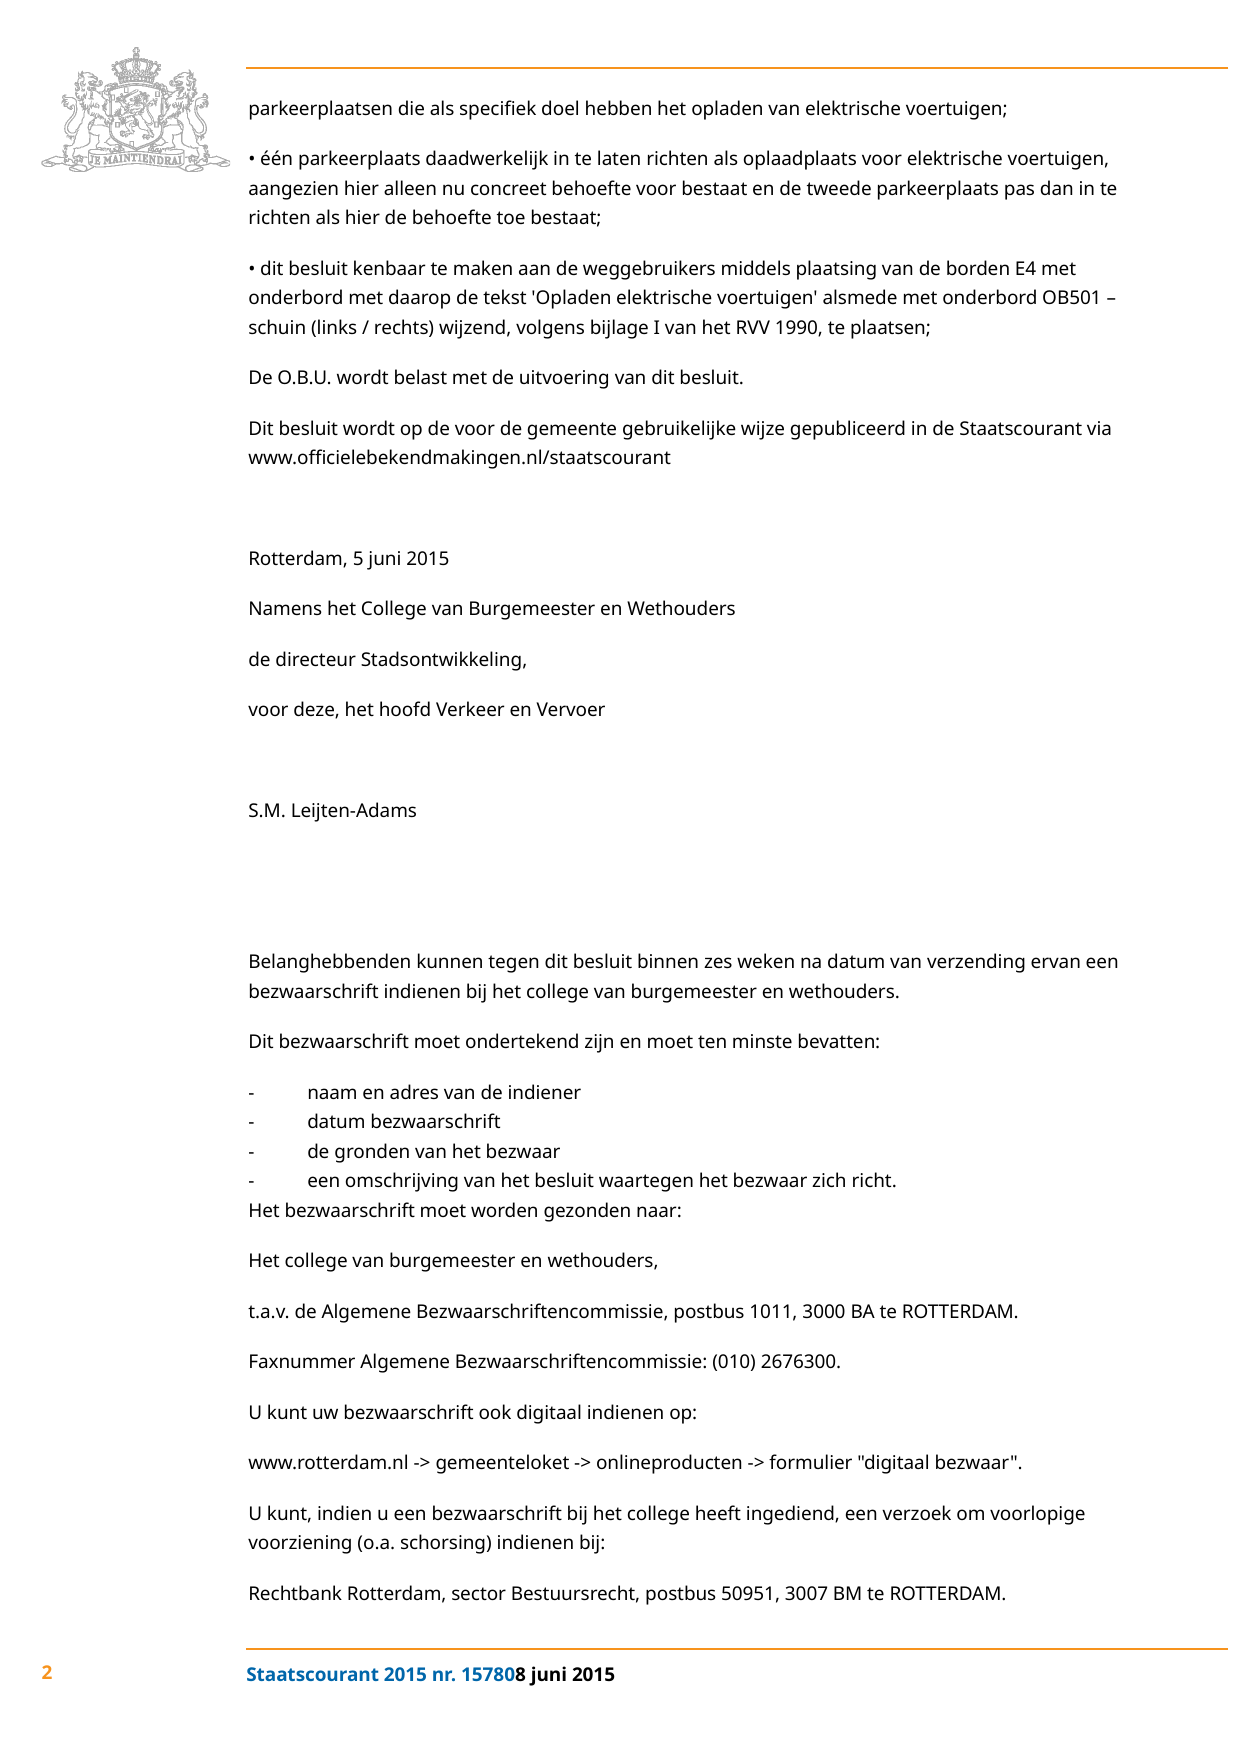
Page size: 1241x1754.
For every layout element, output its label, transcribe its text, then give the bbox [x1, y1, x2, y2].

text Dit besluit wordt op de voor de gemeente gebruikelijke wijze gepubliceerd in de Staatscourant via www.officielebekendmakingen.nl/staatscourant [248, 415, 1152, 470]
picture [41, 47, 231, 172]
text voor deze, het hoofd Verkeer en Vervoer [248, 696, 1152, 722]
text • één parkeerplaats daadwerkelijk in te laten richten als oplaadplaats voor elektrische voertuigen, aangezien hier alleen nu concreet behoefte voor bestaat en de tweede parkeerplaats pas dan in te richten als hier de behoefte toe bestaat; [248, 145, 1152, 230]
list datum bezwaarschrift [248, 1108, 1152, 1134]
list naam en adres van de indiener [248, 1079, 1152, 1105]
list de gronden van het bezwaar [248, 1138, 1152, 1164]
text • dit besluit kenbaar te maken aan de weggebruikers middels plaatsing van de borden E4 met onderbord met daarop de tekst 'Opladen elektrische voertuigen' alsmede met onderbord OB501 –schuin (links / rechts) wijzend, volgens bijlage I van het RVV 1990, te plaatsen; [248, 255, 1152, 340]
text Dit bezwaarschrift moet ondertekend zijn en moet ten minste bevatten: [248, 1028, 1152, 1054]
text De O.B.U. wordt belast met de uitvoering van dit besluit. [248, 364, 1152, 390]
text Faxnummer Algemene Bezwaarschriftencommissie: (010) 2676300. [248, 1348, 1152, 1374]
text Het college van burgemeester en wethouders, [248, 1248, 1152, 1273]
text U kunt uw bezwaarschrift ook digitaal indienen op: [248, 1399, 1152, 1425]
text S.M. Leijten-Adams [248, 797, 1152, 823]
text Rechtbank Rotterdam, sector Bestuursrecht, postbus 50951, 3007 BM te ROTTERDAM. [248, 1580, 1152, 1606]
list een omschrijving van het besluit waartegen het bezwaar zich richt. [248, 1168, 1152, 1193]
text www.rotterdam.nl -> gemeenteloket -> onlineproducten -> formulier "digitaal bezwaar". [248, 1449, 1152, 1475]
text de directeur Stadsontwikkeling, [248, 646, 1152, 672]
text Namens het College van Burgemeester en Wethouders [248, 596, 1152, 621]
text Belanghebbenden kunnen tegen dit besluit binnen zes weken na datum van verzending ervan een bezwaarschrift indienen bij het college van burgemeester en wethouders. [248, 948, 1152, 1004]
text Rotterdam, 5 juni 2015 [248, 545, 1152, 571]
text parkeerplaatsen die als specifiek doel hebben het opladen van elektrische voertuigen; [248, 95, 1152, 121]
text Het bezwaarschrift moet worden gezonden naar: [248, 1197, 1152, 1223]
text t.a.v. de Algemene Bezwaarschriftencommissie, postbus 1011, 3000 BA te ROTTERDAM. [248, 1298, 1152, 1324]
text U kunt, indien u een bezwaarschrift bij het college heeft ingediend, een verzoek om voorlopige voorziening (o.a. schorsing) indienen bij: [248, 1500, 1152, 1555]
